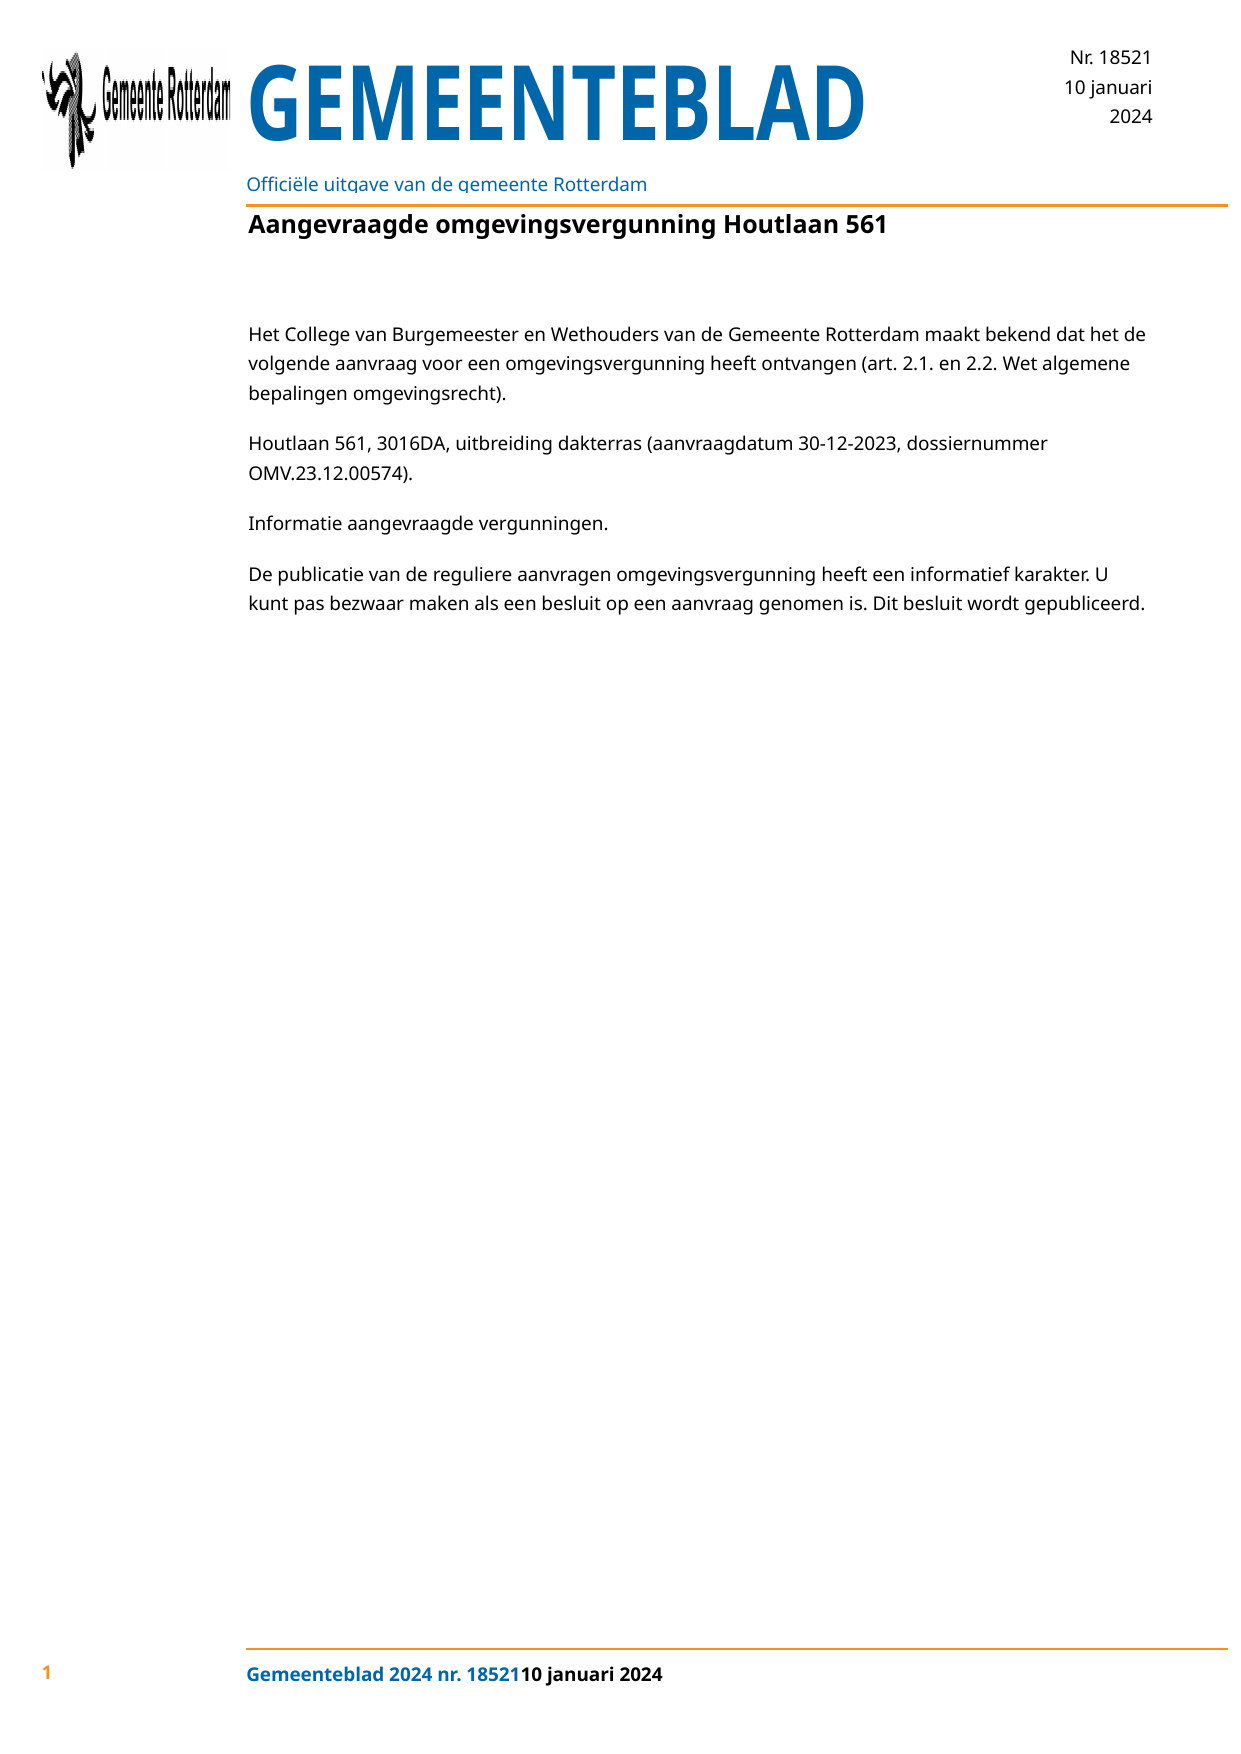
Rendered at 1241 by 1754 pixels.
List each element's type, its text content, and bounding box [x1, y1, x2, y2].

text Het College van Burgemeester en Wethouders van de Gemeente Rotterdam maakt bekend dat het de volgende aanvraag voor een omgevingsvergunning heeft ontvangen (art. 2.1. en 2.2. Wet algemene bepalingen omgevingsrecht). [248, 321, 1152, 406]
text Houtlaan 561, 3016DA, uitbreiding dakterras (aanvraagdatum 30-12-2023, dossiernummer OMV.23.12.00574). [248, 430, 1152, 486]
text De publicatie van de reguliere aanvragen omgevingsvergunning heeft een informatief karakter. U kunt pas bezwaar maken als een besluit op een aanvraag genomen is. Dit besluit wordt gepubliceerd. [248, 561, 1152, 616]
text Informatie aangevraagde vergunningen. [248, 510, 1152, 536]
text Aangevraagde omgevingsvergunning Houtlaan 561 [248, 207, 1152, 241]
picture [41, 47, 231, 172]
